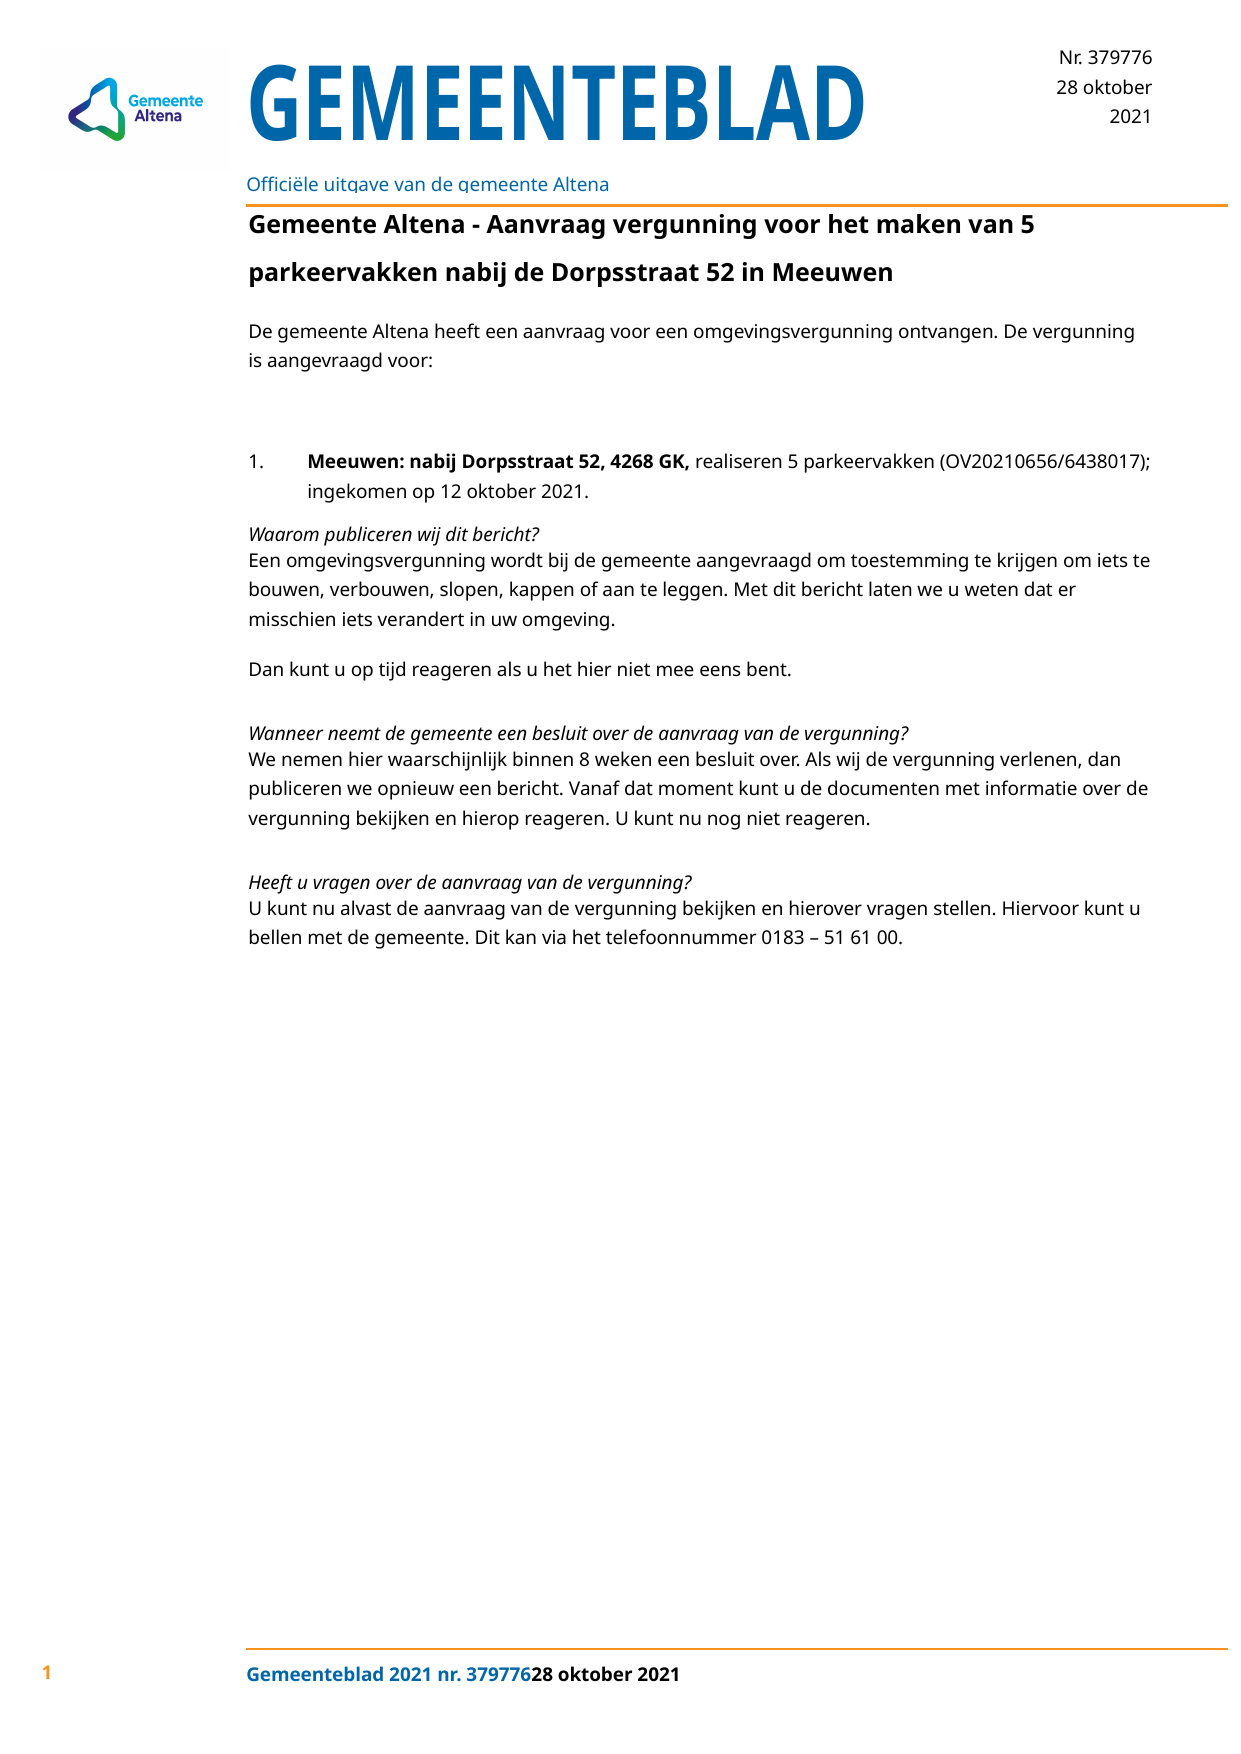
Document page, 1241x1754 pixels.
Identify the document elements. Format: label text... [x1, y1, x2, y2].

text We nemen hier waarschijnlijk binnen 8 weken een besluit over. Als wij de vergunning verlenen, dan publiceren we opnieuw een bericht. Vanaf dat moment kunt u de documenten met informatie over de vergunning bekijken en hierop reageren. U kunt nu nog niet reageren. [248, 746, 1152, 831]
list Meeuwen: nabij Dorpsstraat 52, 4268 GK, realiseren 5 parkeervakken (OV20210656/6438017); ingekomen op 12 oktober 2021. [248, 448, 1152, 504]
text De gemeente Altena heeft een aanvraag voor een omgevingsvergunning ontvangen. De vergunning is aangevraagd voor: [248, 318, 1152, 373]
text Heeft u vragen over de aanvraag van de vergunning? [248, 869, 1152, 895]
text Dan kunt u op tijd reageren als u het hier niet mee eens bent. [248, 656, 1152, 682]
text Gemeente Altena - Aanvraag vergunning voor het maken van 5 parkeervakken nabij de Dorpsstraat 52 in Meeuwen [248, 207, 1152, 288]
text Waarom publiceren wij dit bericht? [248, 521, 1152, 547]
text U kunt nu alvast de aanvraag van de vergunning bekijken en hierover vragen stellen. Hiervoor kunt u bellen met de gemeente. Dit kan via het telefoonnummer 0183 – 51 61 00. [248, 895, 1152, 950]
picture [41, 47, 231, 172]
text Een omgevingsvergunning wordt bij de gemeente aangevraagd om toestemming te krijgen om iets te bouwen, verbouwen, slopen, kappen of aan te leggen. Met dit bericht laten we u weten dat er misschien iets verandert in uw omgeving. [248, 547, 1152, 632]
text Wanneer neemt de gemeente een besluit over de aanvraag van de vergunning? [248, 720, 1152, 746]
